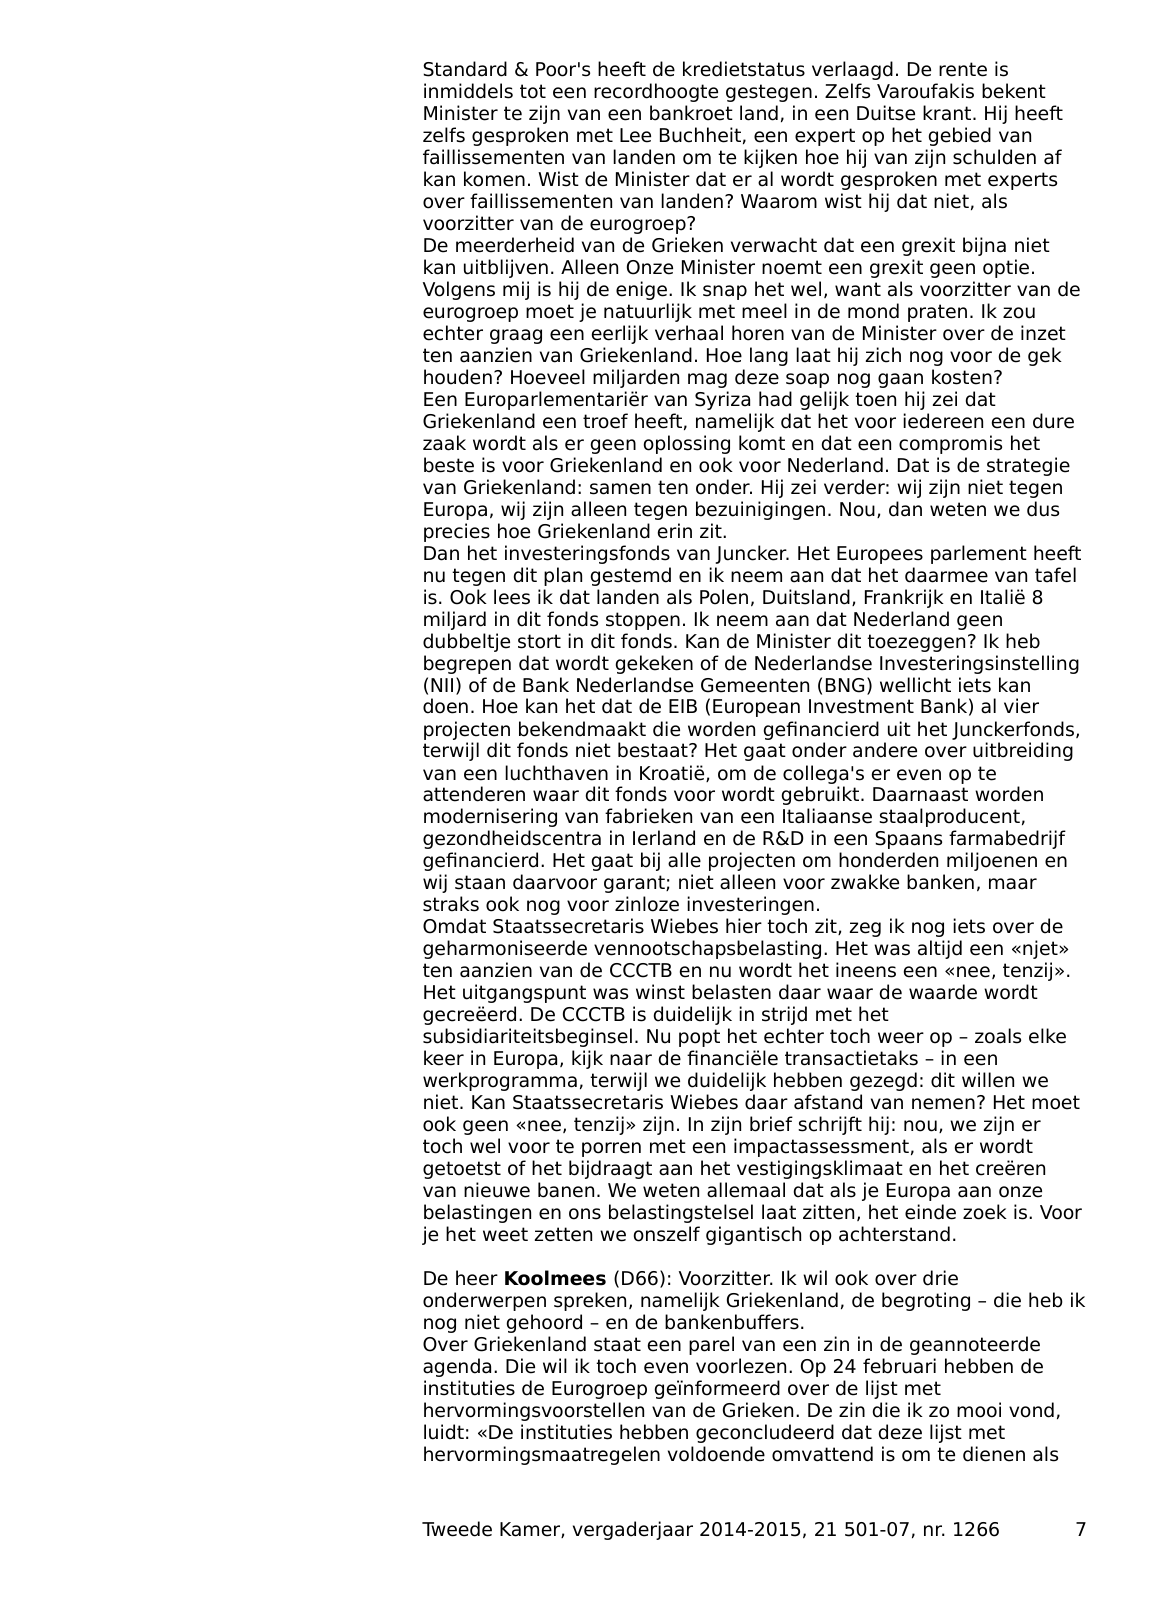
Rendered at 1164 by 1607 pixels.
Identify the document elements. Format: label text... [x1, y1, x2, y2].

text Een Europarlementariër van Syriza had gelijk toen hij zei dat Griekenland een troef heeft, namelijk dat het voor iedereen een dure zaak wordt als er geen oplossing komt en dat een compromis het beste is voor Griekenland en ook voor Nederland. Dat is de strategie van Griekenland: samen ten onder. Hij zei verder: wij zijn niet tegen Europa, wij zijn alleen tegen bezuinigingen. Nou, dan weten we dus precies hoe Griekenland erin zit. [422, 389, 1087, 543]
text Dan het investeringsfonds van Juncker. Het Europees parlement heeft nu tegen dit plan gestemd en ik neem aan dat het daarmee van tafel is. Ook lees ik dat landen als Polen, Duitsland, Frankrijk en Italië 8 miljard in dit fonds stoppen. Ik neem aan dat Nederland geen dubbeltje stort in dit fonds. Kan de Minister dit toezeggen? Ik heb begrepen dat wordt gekeken of de Nederlandse Investeringsinstelling (NII) of de Bank Nederlandse Gemeenten (BNG) wellicht iets kan doen. Hoe kan het dat de EIB (European Investment Bank) al vier projecten bekendmaakt die worden gefinancierd uit het Junckerfonds, terwijl dit fonds niet bestaat? Het gaat onder andere over uitbreiding van een luchthaven in Kroatië, om de collega's er even op te attenderen waar dit fonds voor wordt gebruikt. Daarnaast worden modernisering van fabrieken van een Italiaanse staalproducent, gezondheidscentra in Ierland en de R&D in een Spaans farmabedrijf gefinancierd. Het gaat bij alle projecten om honderden miljoenen en wij staan daarvoor garant; niet alleen voor zwakke banken, maar straks ook nog voor zinloze investeringen. [422, 543, 1087, 916]
text De heer Koolmees (D66): Voorzitter. Ik wil ook over drie onderwerpen spreken, namelijk Griekenland, de begroting – die heb ik nog niet gehoord – en de bankenbuffers. [422, 1268, 1087, 1334]
text Standard & Poor's heeft de kredietstatus verlaagd. De rente is inmiddels tot een recordhoogte gestegen. Zelfs Varoufakis bekent Minister te zijn van een bankroet land, in een Duitse krant. Hij heeft zelfs gesproken met Lee Buchheit, een expert op het gebied van faillissementen van landen om te kijken hoe hij van zijn schulden af kan komen. Wist de Minister dat er al wordt gesproken met experts over faillissementen van landen? Waarom wist hij dat niet, als voorzitter van de eurogroep? [422, 59, 1087, 235]
text De meerderheid van de Grieken verwacht dat een grexit bijna niet kan uitblijven. Alleen Onze Minister noemt een grexit geen optie. Volgens mij is hij de enige. Ik snap het wel, want als voorzitter van de eurogroep moet je natuurlijk met meel in de mond praten. Ik zou echter graag een eerlijk verhaal horen van de Minister over de inzet ten aanzien van Griekenland. Hoe lang laat hij zich nog voor de gek houden? Hoeveel miljarden mag deze soap nog gaan kosten? [422, 235, 1087, 389]
text Over Griekenland staat een parel van een zin in de geannoteerde agenda. Die wil ik toch even voorlezen. Op 24 februari hebben de instituties de Eurogroep geïnformeerd over de lijst met hervormingsvoorstellen van de Grieken. De zin die ik zo mooi vond, luidt: «De instituties hebben geconcludeerd dat deze lijst met hervormingsmaatregelen voldoende omvattend is om te dienen als [422, 1334, 1087, 1466]
text Omdat Staatssecretaris Wiebes hier toch zit, zeg ik nog iets over de geharmoniseerde vennootschapsbelasting. Het was altijd een «njet» ten aanzien van de CCCTB en nu wordt het ineens een «nee, tenzij». Het uitgangspunt was winst belasten daar waar de waarde wordt gecreëerd. De CCCTB is duidelijk in strijd met het subsidiariteitsbeginsel. Nu popt het echter toch weer op – zoals elke keer in Europa, kijk naar de financiële transactietaks – in een werkprogramma, terwijl we duidelijk hebben gezegd: dit willen we niet. Kan Staatssecretaris Wiebes daar afstand van nemen? Het moet ook geen «nee, tenzij» zijn. In zijn brief schrijft hij: nou, we zijn er toch wel voor te porren met een impactassessment, als er wordt getoetst of het bijdraagt aan het vestigingsklimaat en het creëren van nieuwe banen. We weten allemaal dat als je Europa aan onze belastingen en ons belastingstelsel laat zitten, het einde zoek is. Voor je het weet zetten we onszelf gigantisch op achterstand. [422, 916, 1087, 1246]
